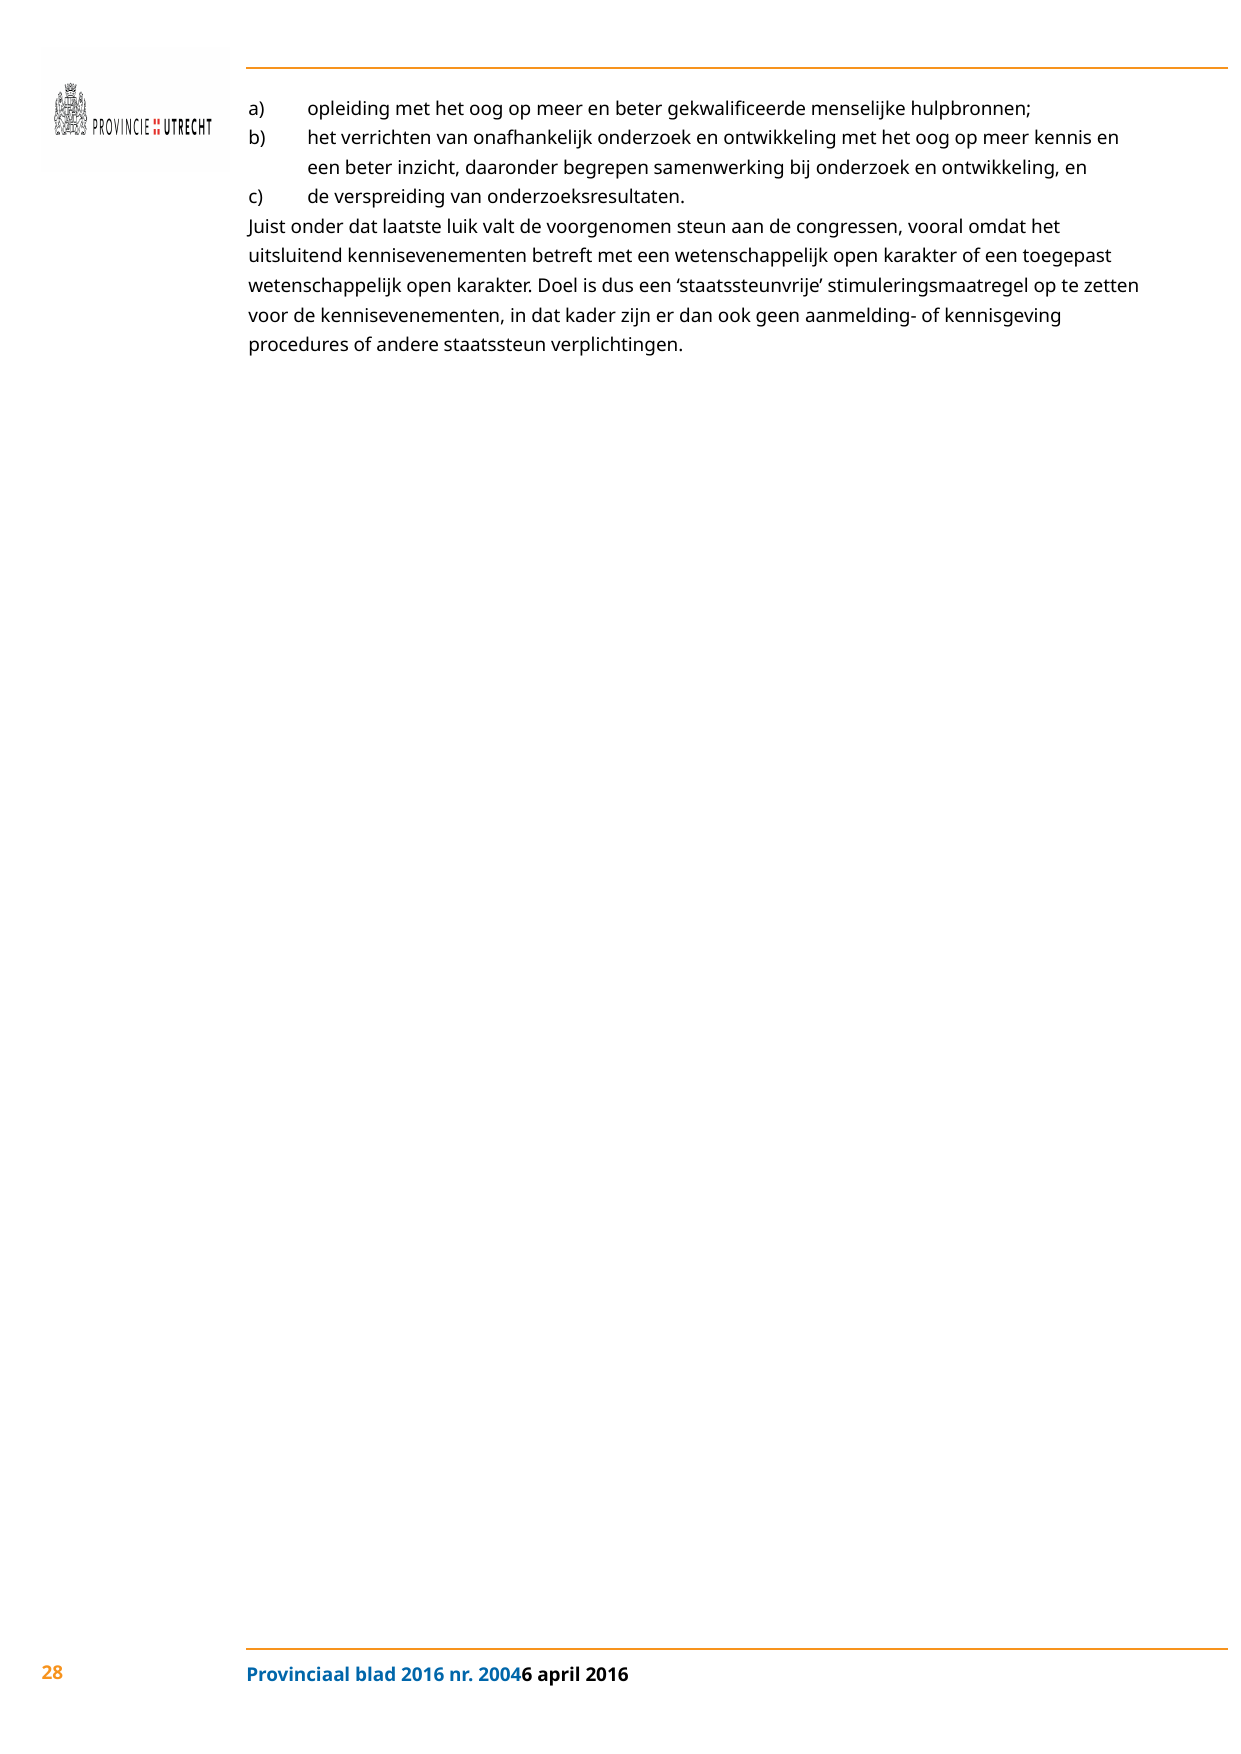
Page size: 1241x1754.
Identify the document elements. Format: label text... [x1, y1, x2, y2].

list het verrichten van onafhankelijk onderzoek en ontwikkeling met het oog op meer kennis en een beter inzicht, daaronder begrepen samenwerking bij onderzoek en ontwikkeling, en [248, 124, 1152, 180]
text Juist onder dat laatste luik valt de voorgenomen steun aan de congressen, vooral omdat het uitsluitend kennisevenementen betreft met een wetenschappelijk open karakter of een toegepast wetenschappelijk open karakter. Doel is dus een ‘staatssteunvrije’ stimuleringsmaatregel op te zetten voor de kennisevenementen, in dat kader zijn er dan ook geen aanmelding- of kennisgeving procedures of andere staatssteun verplichtingen. [248, 213, 1152, 357]
list opleiding met het oog op meer en beter gekwalificeerde menselijke hulpbronnen; [248, 95, 1152, 121]
picture [41, 47, 231, 172]
list de verspreiding van onderzoeksresultaten. [248, 183, 1152, 209]
